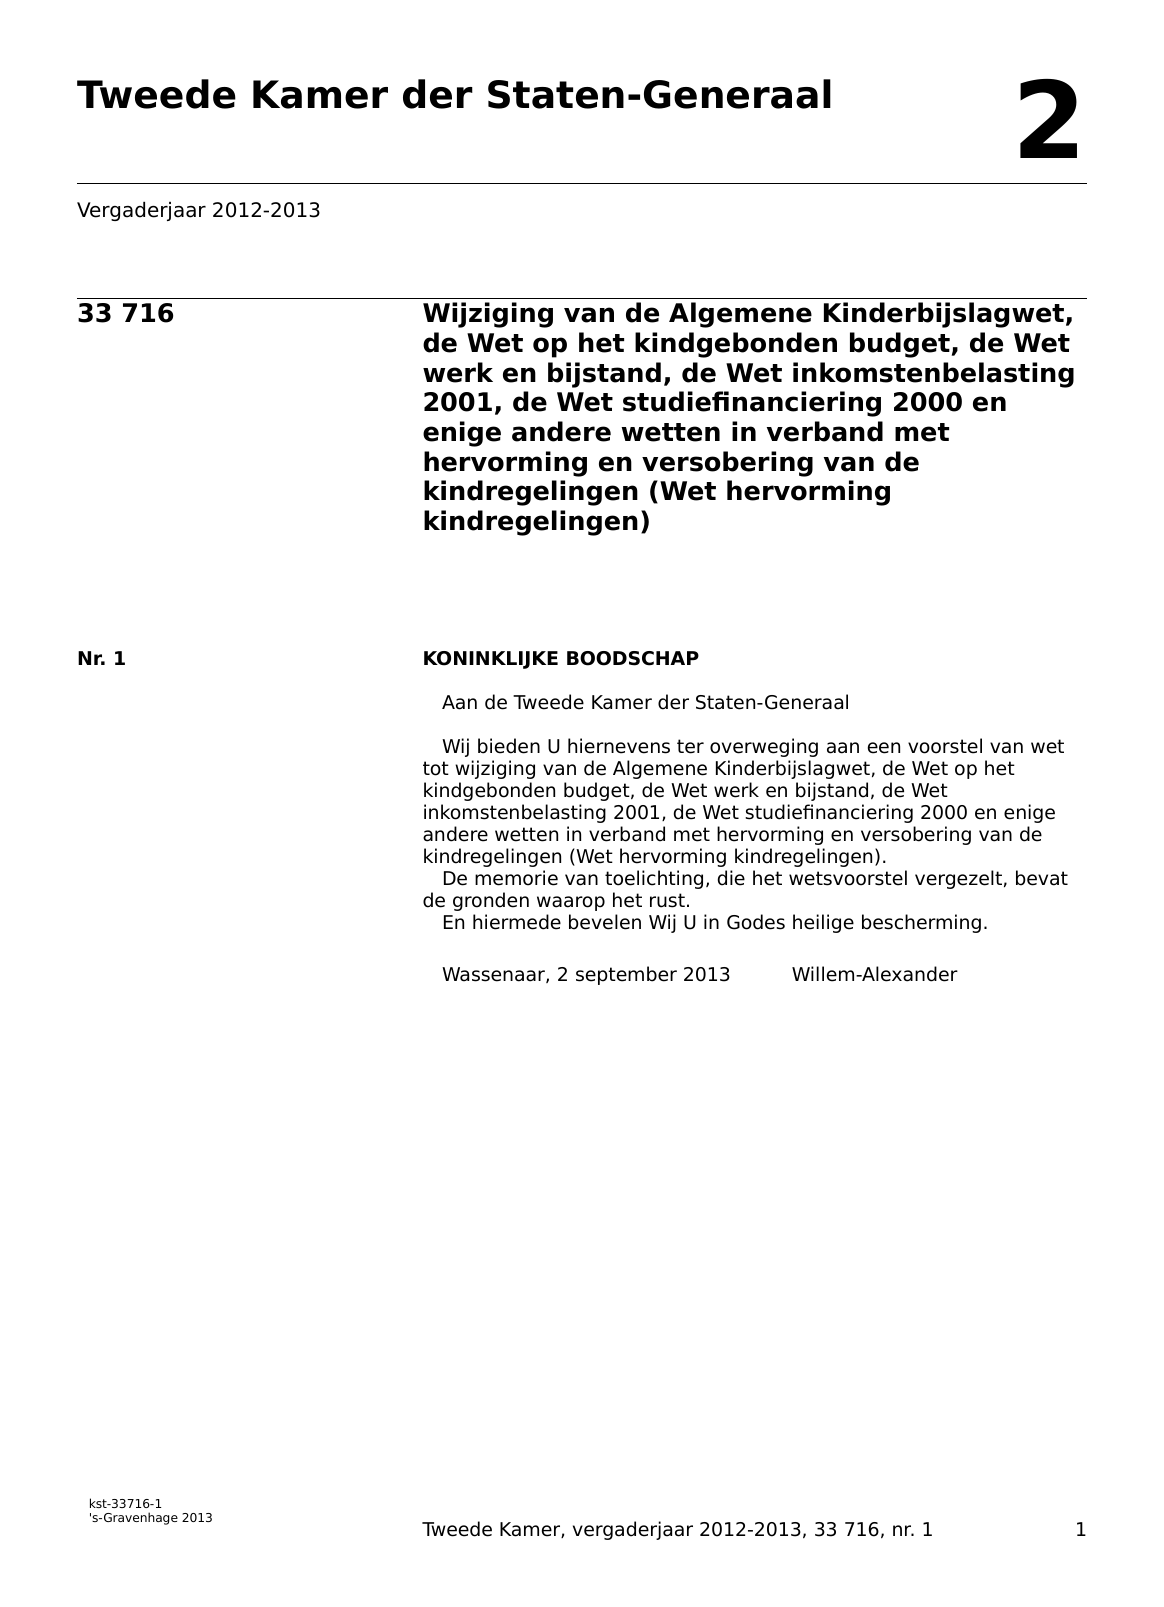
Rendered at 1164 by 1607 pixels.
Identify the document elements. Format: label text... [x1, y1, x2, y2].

text En hiermede bevelen Wij U in Godes heilige bescherming. [422, 912, 1087, 934]
text De memorie van toelichting, die het wetsvoorstel vergezelt, bevat de gronden waarop het rust. [422, 868, 1087, 912]
table_header Tweede Kamer der Staten-Generaal [77, 59, 886, 183]
text Wij bieden U hiernevens ter overweging aan een voorstel van wet tot wijziging van de Algemene Kinderbijslagwet, de Wet op het kindgebonden budget, de Wet werk en bijstand, de Wet inkomstenbelasting 2001, de Wet studiefinanciering 2000 en enige andere wetten in verband met hervorming en versobering van de kindregelingen (Wet hervorming kindregelingen). [422, 736, 1087, 868]
text kst-33716-1 [88, 1497, 323, 1511]
subtitle 33 716 Wijziging van de Algemene Kinderbijslagwet, de Wet op het kindgebonden budget, de Wet werk en bijstand, de Wet inkomstenbelasting 2001, de Wet studiefinanciering 2000 en enige andere wetten in verband met hervorming en versobering van de kindregelingen (Wet hervorming kindregelingen) [77, 299, 1087, 536]
subtitle Nr. 1 KONINKLIJKE BOODSCHAP [77, 647, 1087, 669]
text Wassenaar, 2 september 2013 Willem-Alexander [422, 964, 1087, 986]
table_cell Vergaderjaar 2012-2013 [77, 184, 1087, 298]
text 's-Gravenhage 2013 [88, 1511, 323, 1525]
text Aan de Tweede Kamer der Staten-Generaal [422, 692, 1087, 714]
table_header 2 [886, 59, 1087, 183]
